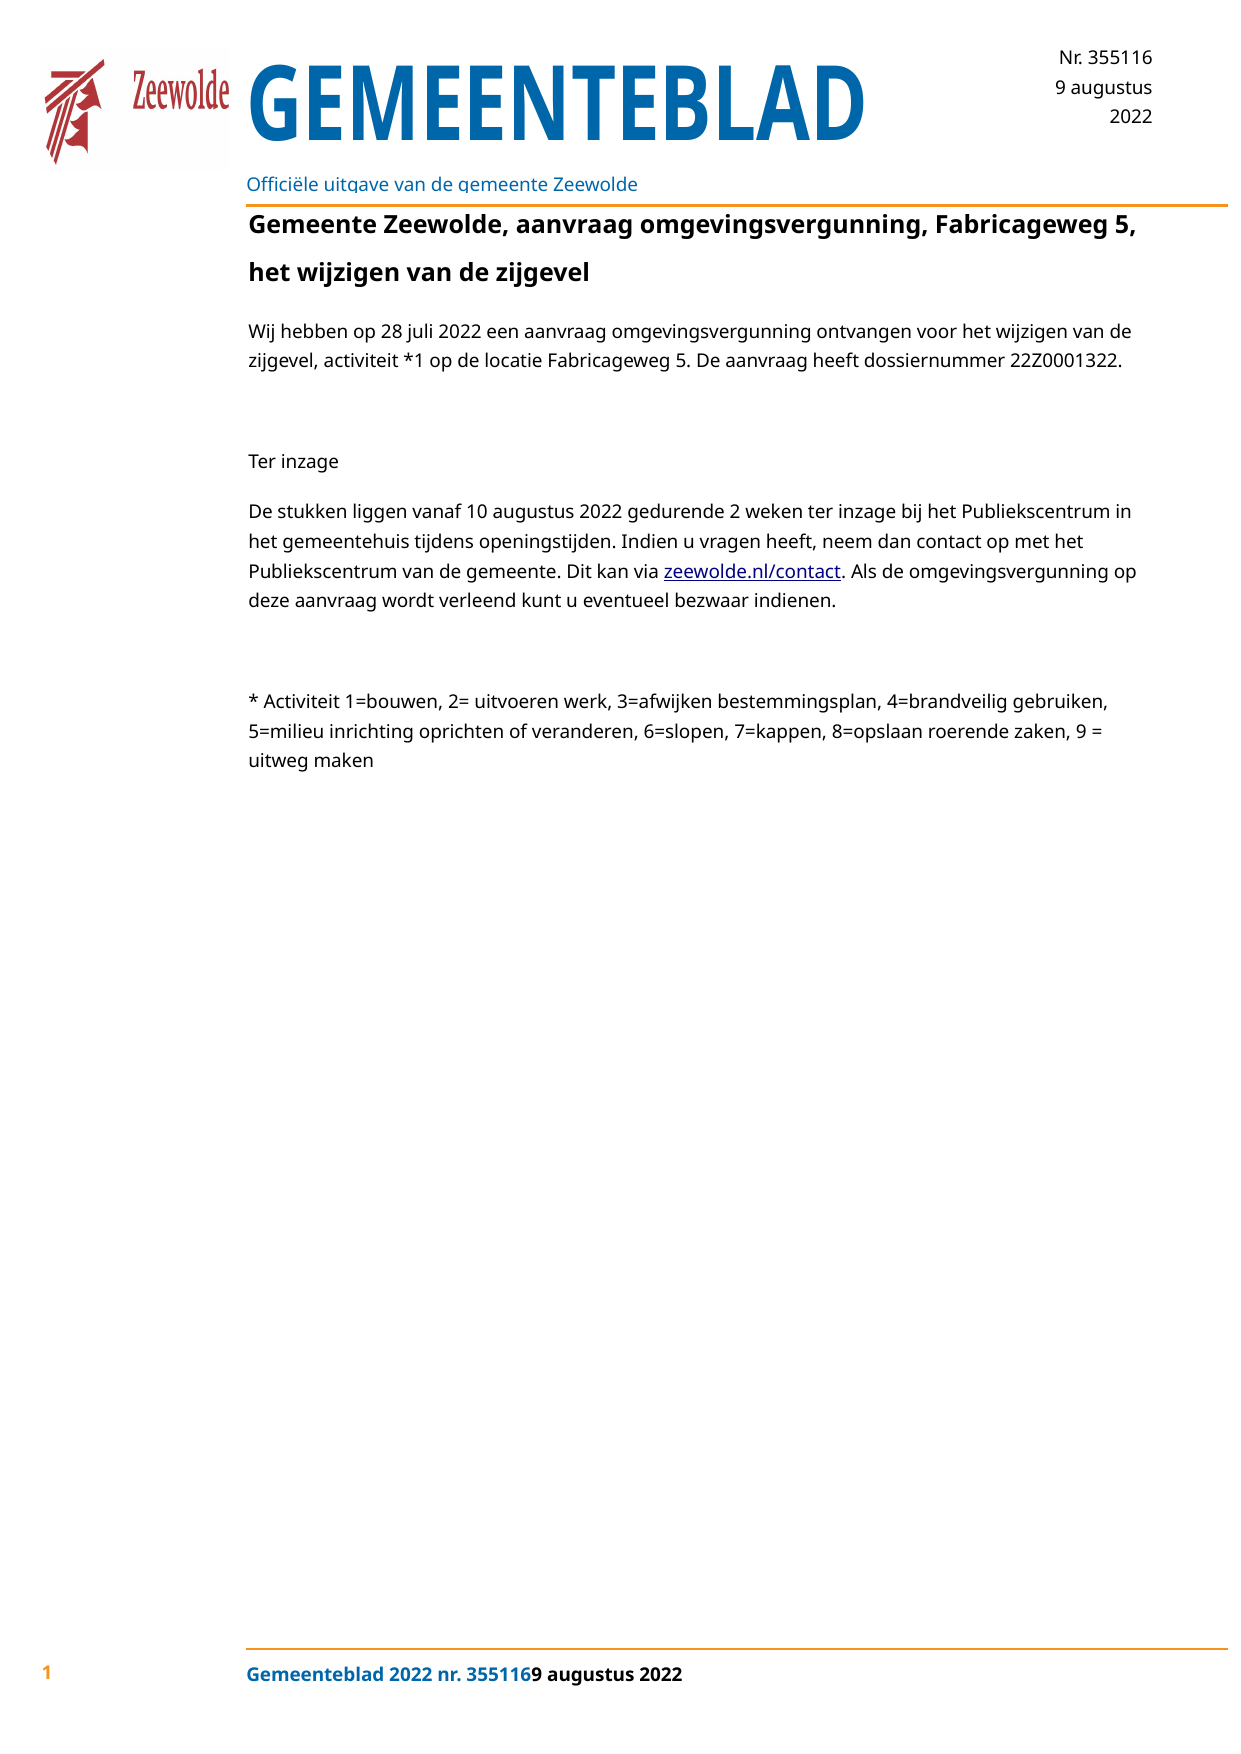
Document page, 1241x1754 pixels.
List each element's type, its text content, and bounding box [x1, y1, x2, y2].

text Wij hebben op 28 juli 2022 een aanvraag omgevingsvergunning ontvangen voor het wijzigen van de zijgevel, activiteit *1 op de locatie Fabricageweg 5. De aanvraag heeft dossiernummer 22Z0001322. [248, 318, 1152, 373]
picture [41, 47, 231, 172]
text Gemeente Zeewolde, aanvraag omgevingsvergunning, Fabricageweg 5, het wijzigen van de zijgevel [248, 207, 1152, 288]
text Ter inzage [248, 448, 1152, 474]
text * Activiteit 1=bouwen, 2= uitvoeren werk, 3=afwijken bestemmingsplan, 4=brandveilig gebruiken, 5=milieu inrichting oprichten of veranderen, 6=slopen, 7=kappen, 8=opslaan roerende zaken, 9 = uitweg maken [248, 688, 1152, 773]
text De stukken liggen vanaf 10 augustus 2022 gedurende 2 weken ter inzage bij het Publiekscentrum in het gemeentehuis tijdens openingstijden. Indien u vragen heeft, neem dan contact op met het Publiekscentrum van de gemeente. Dit kan via zeewolde.nl/contact. Als de omgevingsvergunning op deze aanvraag wordt verleend kunt u eventueel bezwaar indienen. [248, 499, 1152, 613]
